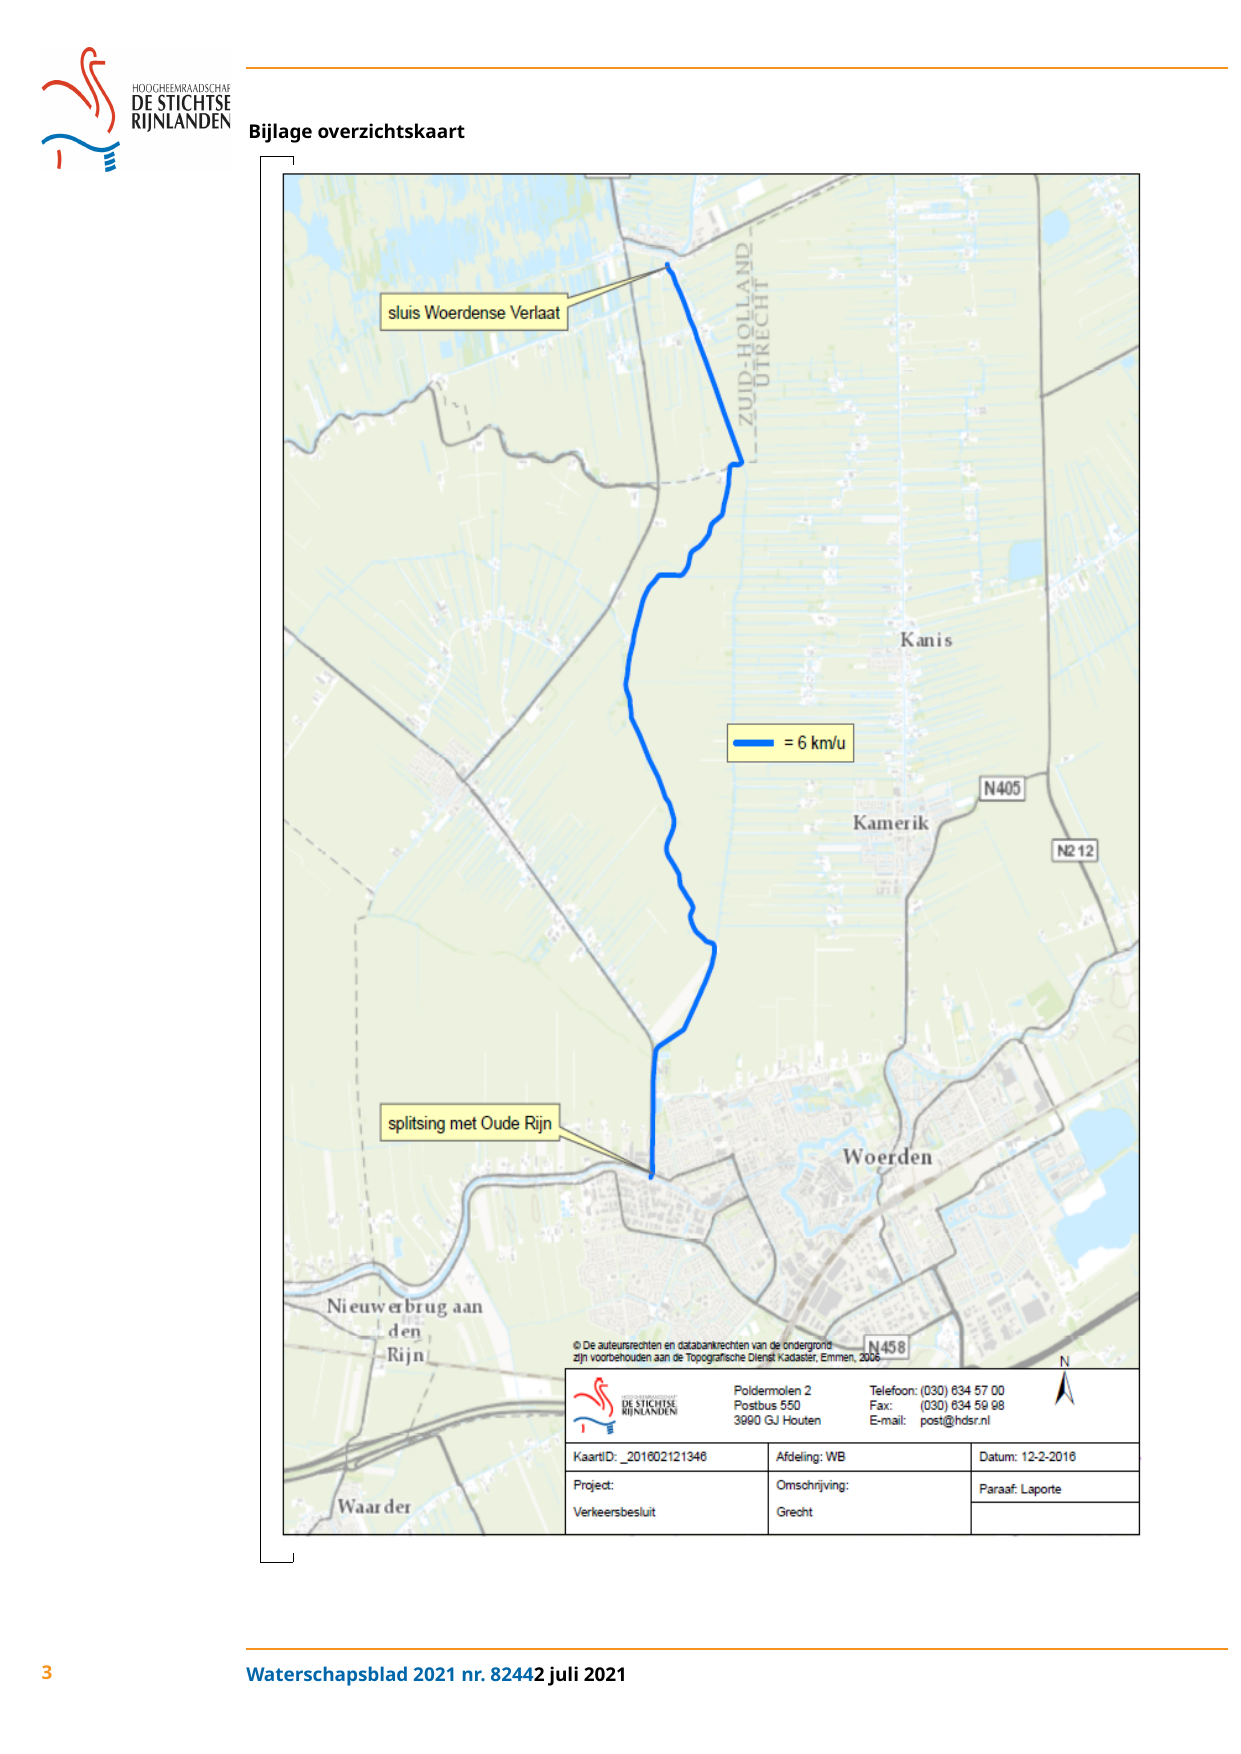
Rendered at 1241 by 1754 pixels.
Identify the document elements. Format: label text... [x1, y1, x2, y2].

text Bijlage overzichtskaart [248, 116, 1152, 144]
picture [41, 47, 231, 172]
picture [268, 165, 1155, 1553]
